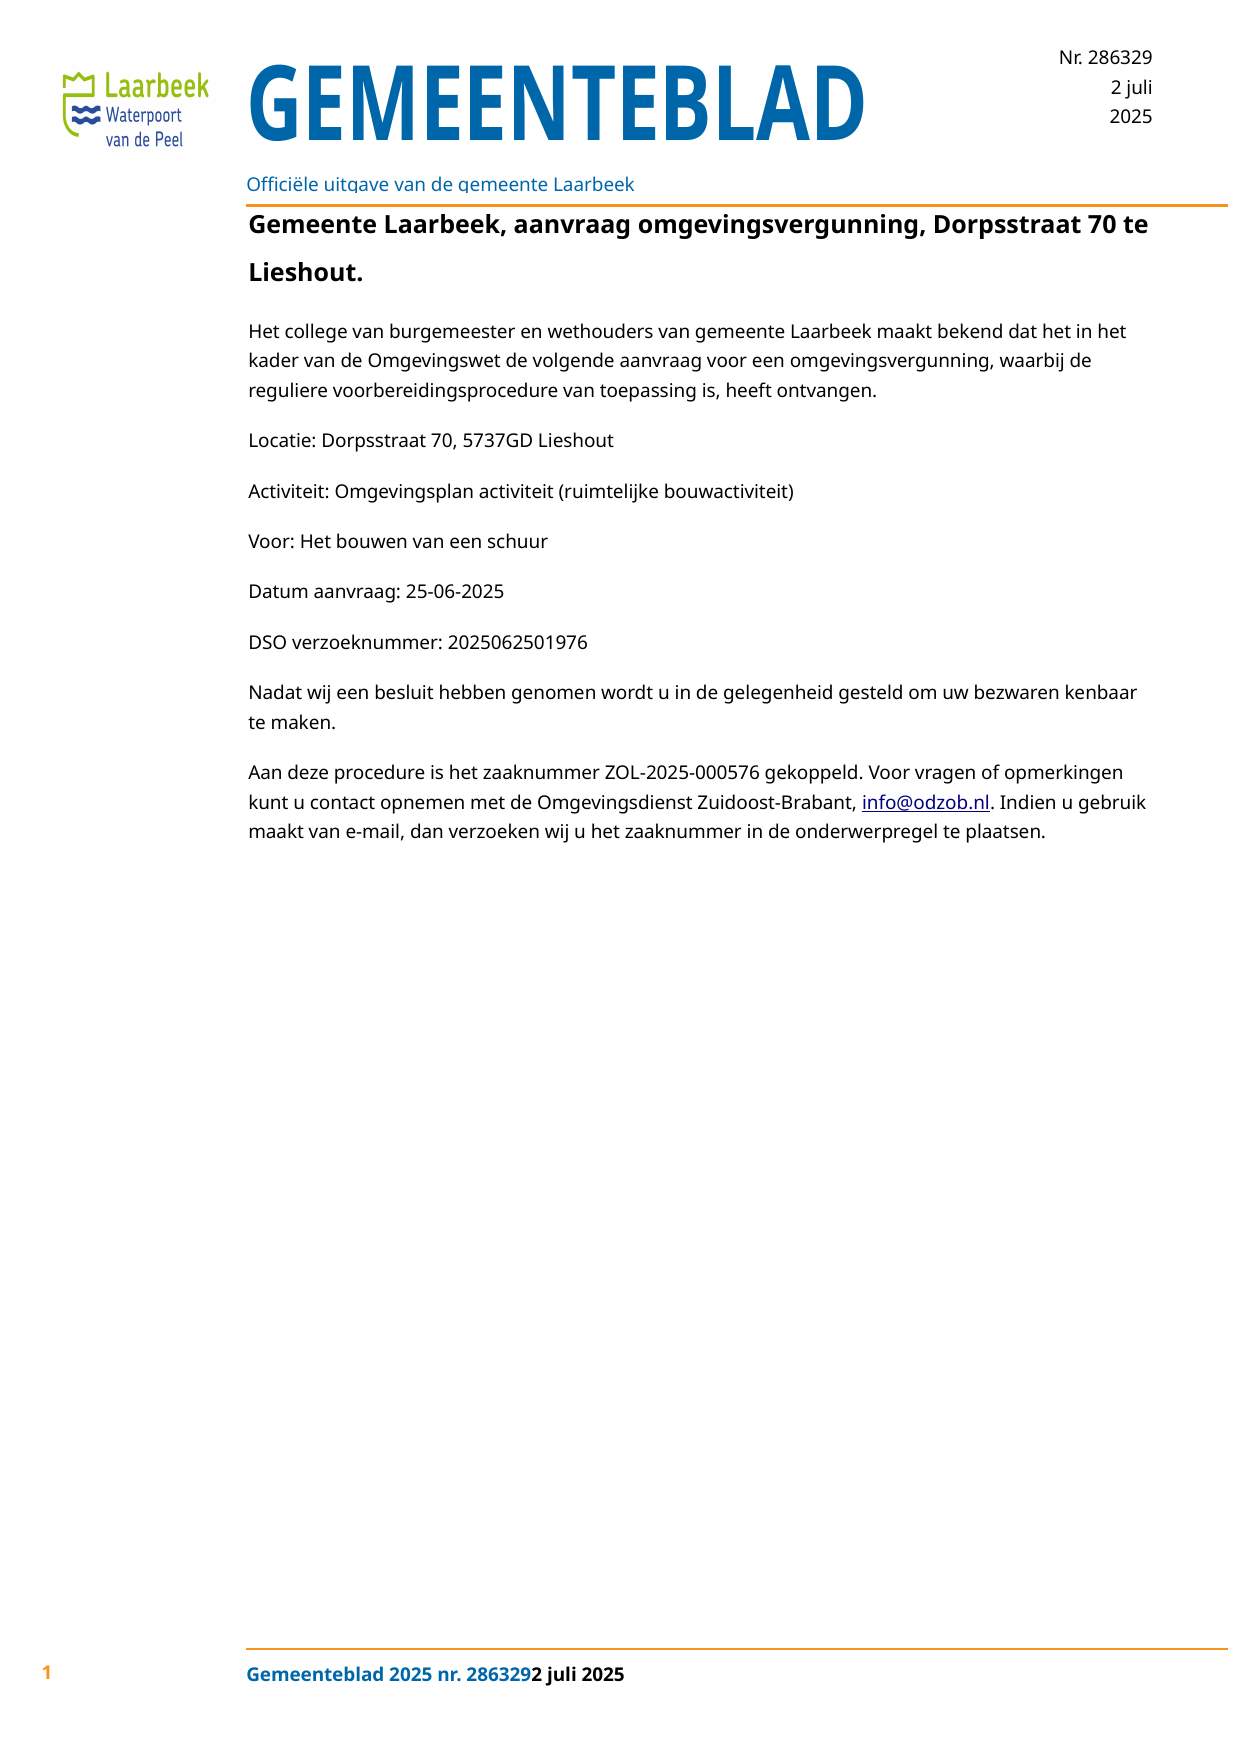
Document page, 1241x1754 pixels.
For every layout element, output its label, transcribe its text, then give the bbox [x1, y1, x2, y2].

picture [41, 47, 231, 172]
text Aan deze procedure is het zaaknummer ZOL-2025-000576 gekoppeld. Voor vragen of opmerkingen kunt u contact opnemen met de Omgevingsdienst Zuidoost-Brabant, info@odzob.nl. Indien u gebruik maakt van e-mail, dan verzoeken wij u het zaaknummer in de onderwerpregel te plaatsen. [248, 759, 1152, 844]
text Voor: Het bouwen van een schuur [248, 528, 1152, 554]
text Het college van burgemeester en wethouders van gemeente Laarbeek maakt bekend dat het in het kader van de Omgevingswet de volgende aanvraag voor een omgevingsvergunning, waarbij de reguliere voorbereidingsprocedure van toepassing is, heeft ontvangen. [248, 318, 1152, 403]
text DSO verzoeknummer: 2025062501976 [248, 629, 1152, 655]
text Nadat wij een besluit hebben genomen wordt u in de gelegenheid gesteld om uw bezwaren kenbaar te maken. [248, 679, 1152, 735]
text Gemeente Laarbeek, aanvraag omgevingsvergunning, Dorpsstraat 70 te Lieshout. [248, 207, 1152, 288]
text Locatie: Dorpsstraat 70, 5737GD Lieshout [248, 427, 1152, 453]
text Datum aanvraag: 25-06-2025 [248, 579, 1152, 604]
text Activiteit: Omgevingsplan activiteit (ruimtelijke bouwactiviteit) [248, 478, 1152, 504]
